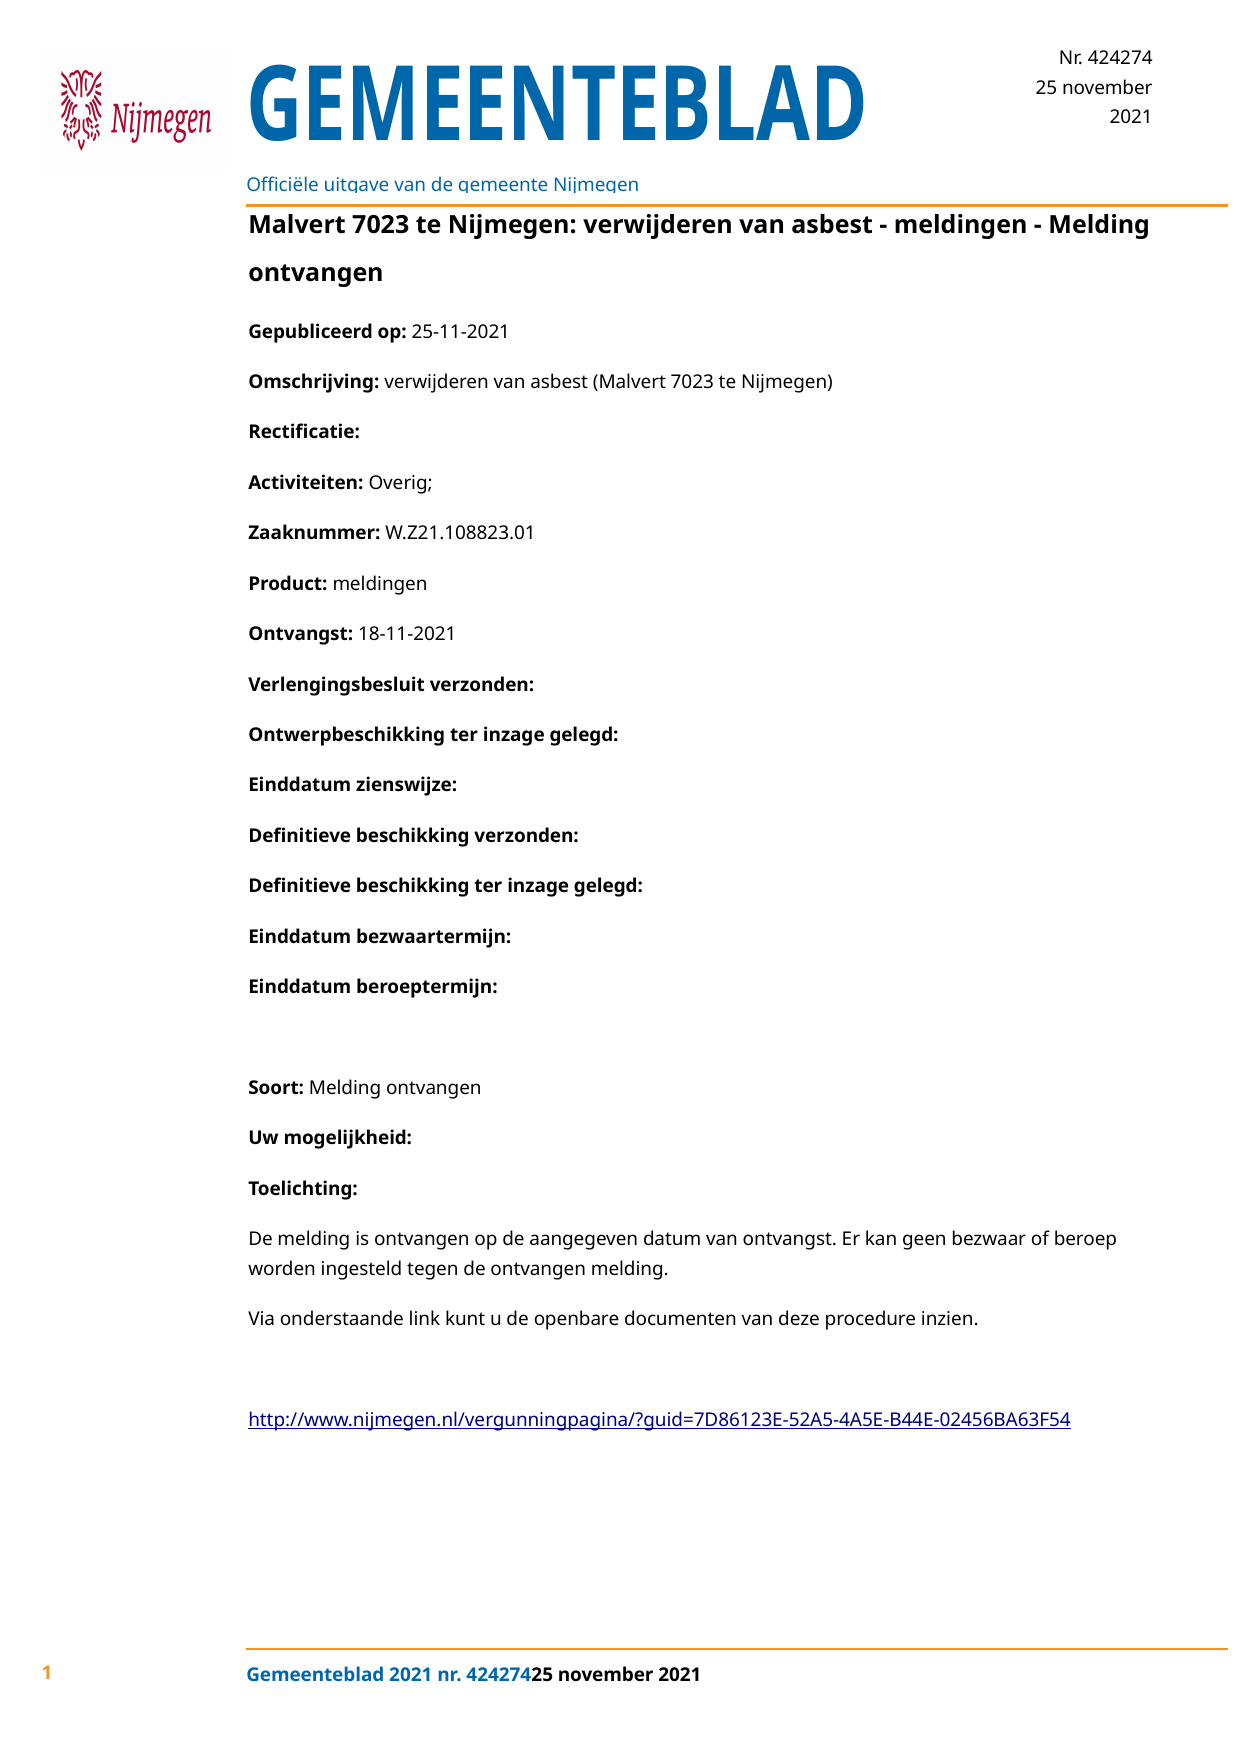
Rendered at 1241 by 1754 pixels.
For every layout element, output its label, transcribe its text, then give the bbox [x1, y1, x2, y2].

text Ontvangst: 18-11-2021 [248, 620, 1152, 646]
picture [41, 47, 231, 172]
text Einddatum beroeptermijn: [248, 973, 1152, 999]
text Gepubliceerd op: 25-11-2021 [248, 318, 1152, 344]
text Malvert 7023 te Nijmegen: verwijderen van asbest - meldingen - Melding ontvangen [248, 207, 1152, 288]
text Via onderstaande link kunt u de openbare documenten van deze procedure inzien. [248, 1305, 1152, 1331]
text Definitieve beschikking verzonden: [248, 822, 1152, 848]
text Soort: Melding ontvangen [248, 1074, 1152, 1100]
text Toelichting: [248, 1175, 1152, 1201]
text Zaaknummer: W.Z21.108823.01 [248, 519, 1152, 545]
text Ontwerpbeschikking ter inzage gelegd: [248, 721, 1152, 747]
text Einddatum zienswijze: [248, 772, 1152, 797]
text http://www.nijmegen.nl/vergunningpagina/?guid=7D86123E-52A5-4A5E-B44E-02456BA63F54 [248, 1406, 1152, 1432]
text Omschrijving: verwijderen van asbest (Malvert 7023 te Nijmegen) [248, 368, 1152, 394]
text Product: meldingen [248, 570, 1152, 596]
text Activiteiten: Overig; [248, 469, 1152, 495]
text Rectificatie: [248, 419, 1152, 444]
text Verlengingsbesluit verzonden: [248, 671, 1152, 697]
text Uw mogelijkheid: [248, 1124, 1152, 1150]
text Einddatum bezwaartermijn: [248, 923, 1152, 949]
text De melding is ontvangen op de aangegeven datum van ontvangst. Er kan geen bezwaar of beroep worden ingesteld tegen de ontvangen melding. [248, 1225, 1152, 1281]
text Definitieve beschikking ter inzage gelegd: [248, 872, 1152, 898]
